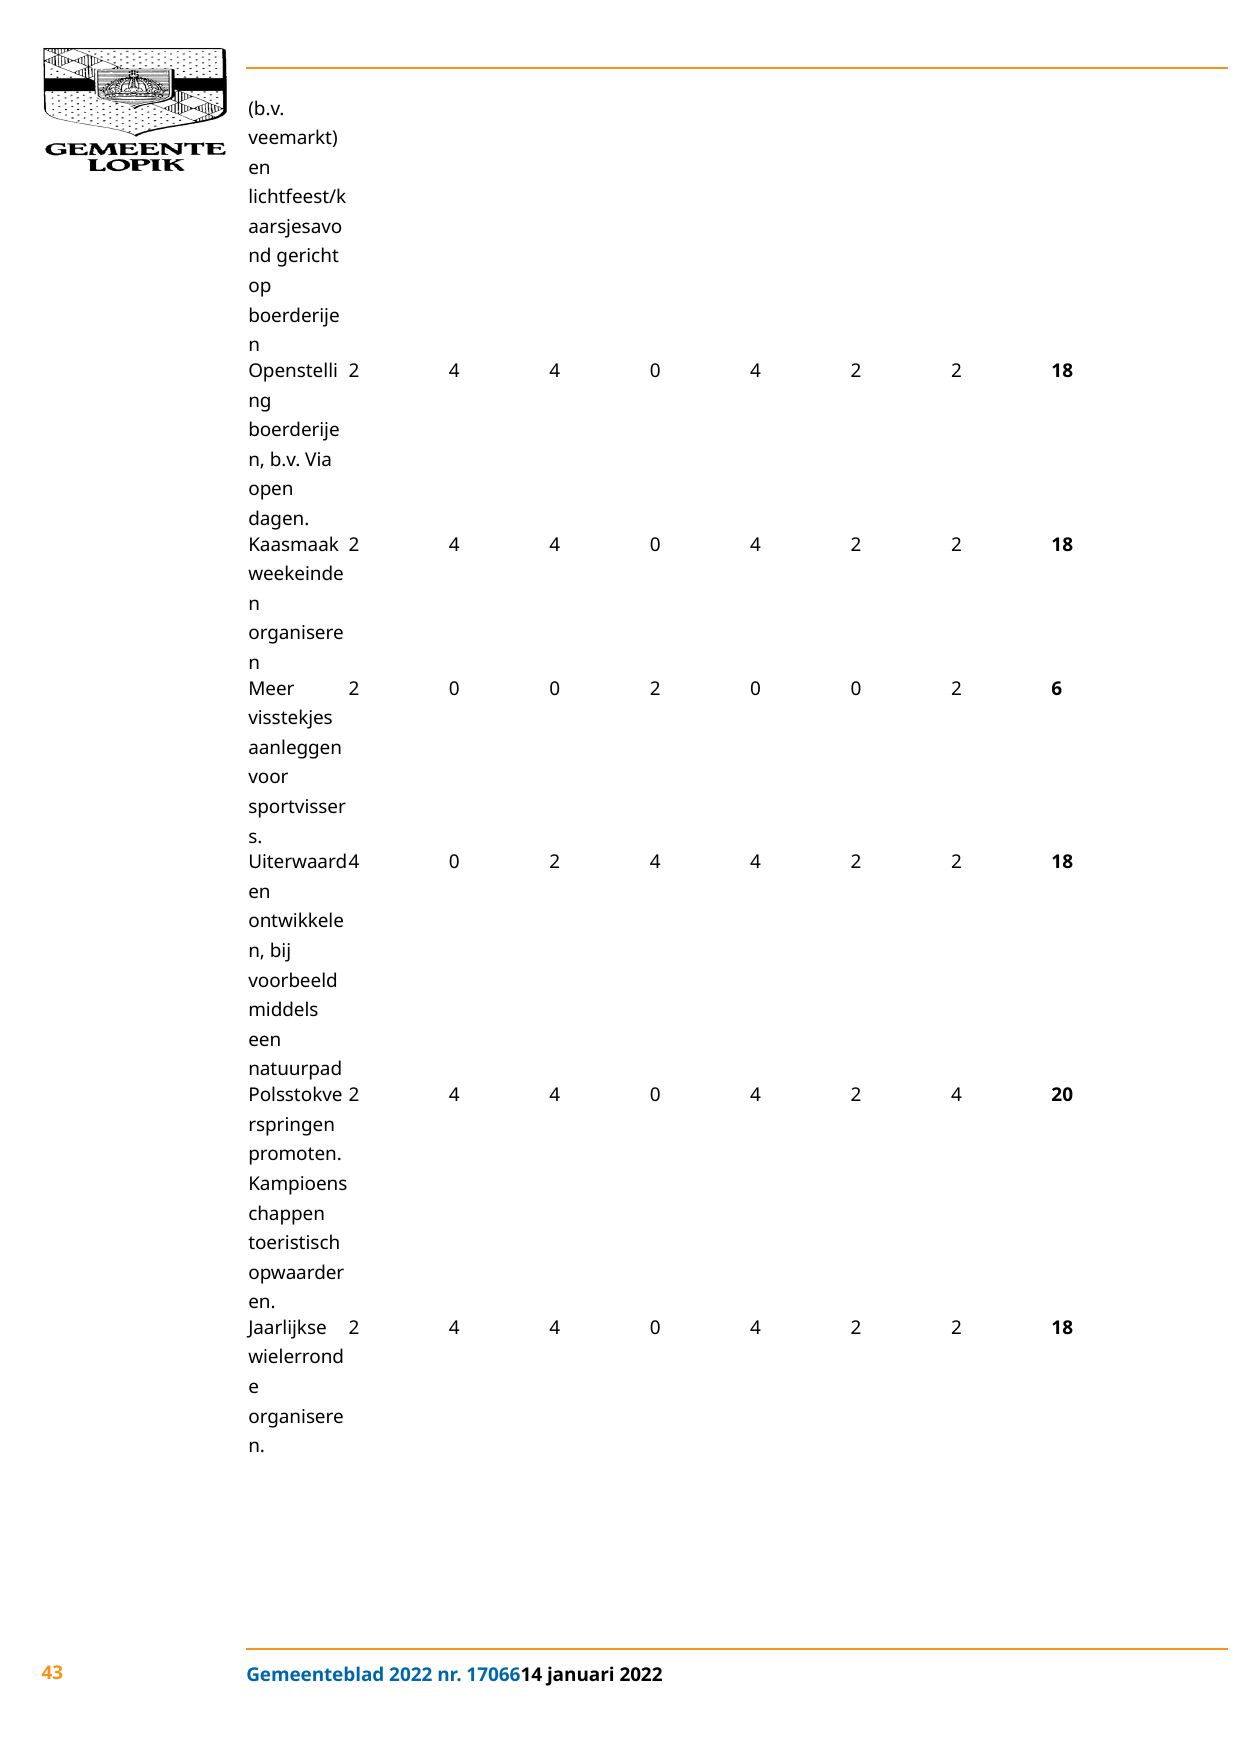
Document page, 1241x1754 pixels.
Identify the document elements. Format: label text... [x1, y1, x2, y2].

table_cell Openstelling boerderijen, b.v. Via open dagen. [248, 357, 348, 531]
table_cell 2 [348, 357, 449, 531]
table_cell 4 [449, 1314, 549, 1458]
table_cell 4 [549, 1314, 649, 1458]
table_cell 0 [650, 1314, 750, 1458]
table_cell [549, 95, 649, 357]
table_cell 0 [650, 531, 750, 675]
table_cell 2 [850, 531, 951, 675]
table_cell 2 [348, 1081, 449, 1314]
table_cell (b.v. veemarkt) en lichtfeest/kaarsjesavond gericht op boerderijen [248, 95, 348, 357]
table_cell 0 [549, 675, 649, 848]
table_cell 18 [1051, 531, 1152, 675]
table_cell 2 [348, 531, 449, 675]
table_cell 2 [951, 675, 1051, 848]
table_cell 2 [951, 1314, 1051, 1458]
table_cell 4 [549, 357, 649, 531]
table_cell [750, 95, 850, 357]
table_cell [850, 95, 951, 357]
table_cell [650, 95, 750, 357]
table_cell 4 [348, 849, 449, 1081]
table_cell 2 [549, 849, 649, 1081]
table_cell 18 [1051, 849, 1152, 1081]
table_cell 2 [951, 531, 1051, 675]
picture [41, 47, 231, 172]
table_cell Polsstokverspringen promoten. Kampioenschappen toeristisch opwaarderen. [248, 1081, 348, 1314]
table_cell 2 [348, 675, 449, 848]
table_cell Jaarlijkse wielerronde organiseren. [248, 1314, 348, 1458]
table_cell 4 [449, 1081, 549, 1314]
table_cell [951, 95, 1051, 357]
table_cell 2 [850, 1314, 951, 1458]
table_cell 4 [449, 357, 549, 531]
table_cell 0 [650, 357, 750, 531]
table_cell [449, 95, 549, 357]
table_cell 2 [951, 849, 1051, 1081]
table_cell 2 [348, 1314, 449, 1458]
table_cell 4 [951, 1081, 1051, 1314]
table_cell 0 [449, 849, 549, 1081]
table_cell [1051, 95, 1152, 357]
table_cell 4 [650, 849, 750, 1081]
table_cell 2 [650, 675, 750, 848]
table_cell 18 [1051, 357, 1152, 531]
table_cell 20 [1051, 1081, 1152, 1314]
table_cell 4 [750, 1314, 850, 1458]
table_cell 0 [850, 675, 951, 848]
table_cell 4 [549, 1081, 649, 1314]
table_cell 0 [650, 1081, 750, 1314]
table_cell 2 [850, 1081, 951, 1314]
table_cell 4 [750, 849, 850, 1081]
table_cell Meer visstekjes aanleggen voor sportvissers. [248, 675, 348, 848]
table_cell 4 [449, 531, 549, 675]
table_cell 18 [1051, 1314, 1152, 1458]
table_cell [348, 95, 449, 357]
table_cell 0 [449, 675, 549, 848]
table_cell 2 [850, 849, 951, 1081]
table_cell 4 [549, 531, 649, 675]
table_cell 2 [850, 357, 951, 531]
table_cell 4 [750, 357, 850, 531]
table_cell 6 [1051, 675, 1152, 848]
table_cell Kaasmaakweekeinden organiseren [248, 531, 348, 675]
table_cell 2 [951, 357, 1051, 531]
table_cell Uiterwaarden ontwikkelen, bij voorbeeld middels een natuurpad [248, 849, 348, 1081]
table_cell 0 [750, 675, 850, 848]
table_cell 4 [750, 1081, 850, 1314]
table_cell 4 [750, 531, 850, 675]
